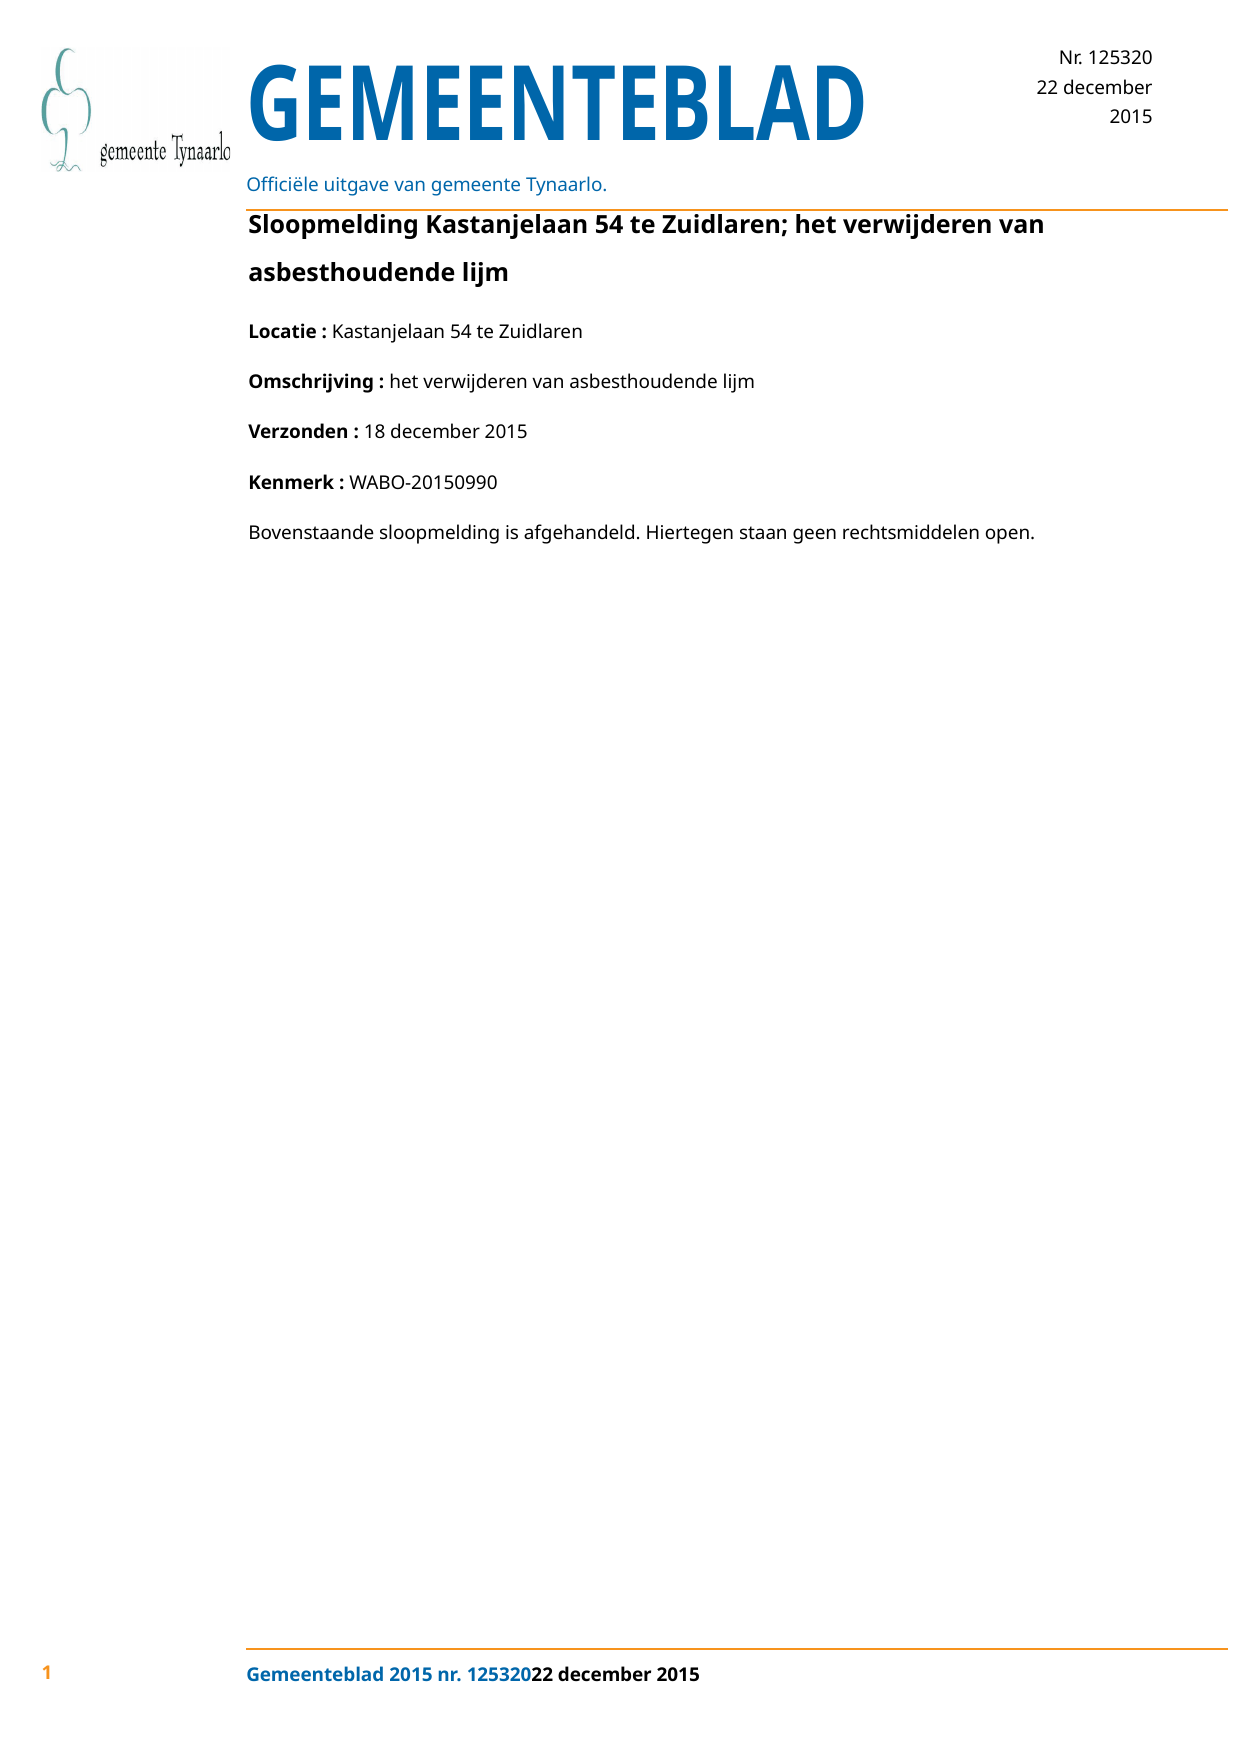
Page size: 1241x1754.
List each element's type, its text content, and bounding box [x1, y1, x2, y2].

text Omschrijving : het verwijderen van asbesthoudende lijm [248, 368, 1152, 394]
text Verzonden : 18 december 2015 [248, 419, 1152, 444]
picture [41, 47, 231, 172]
text Locatie : Kastanjelaan 54 te Zuidlaren [248, 318, 1152, 344]
text Kenmerk : WABO-20150990 [248, 469, 1152, 495]
text Sloopmelding Kastanjelaan 54 te Zuidlaren; het verwijderen van asbesthoudende lijm [248, 211, 1152, 288]
text Bovenstaande sloopmelding is afgehandeld. Hiertegen staan geen rechtsmiddelen open. [248, 519, 1152, 545]
